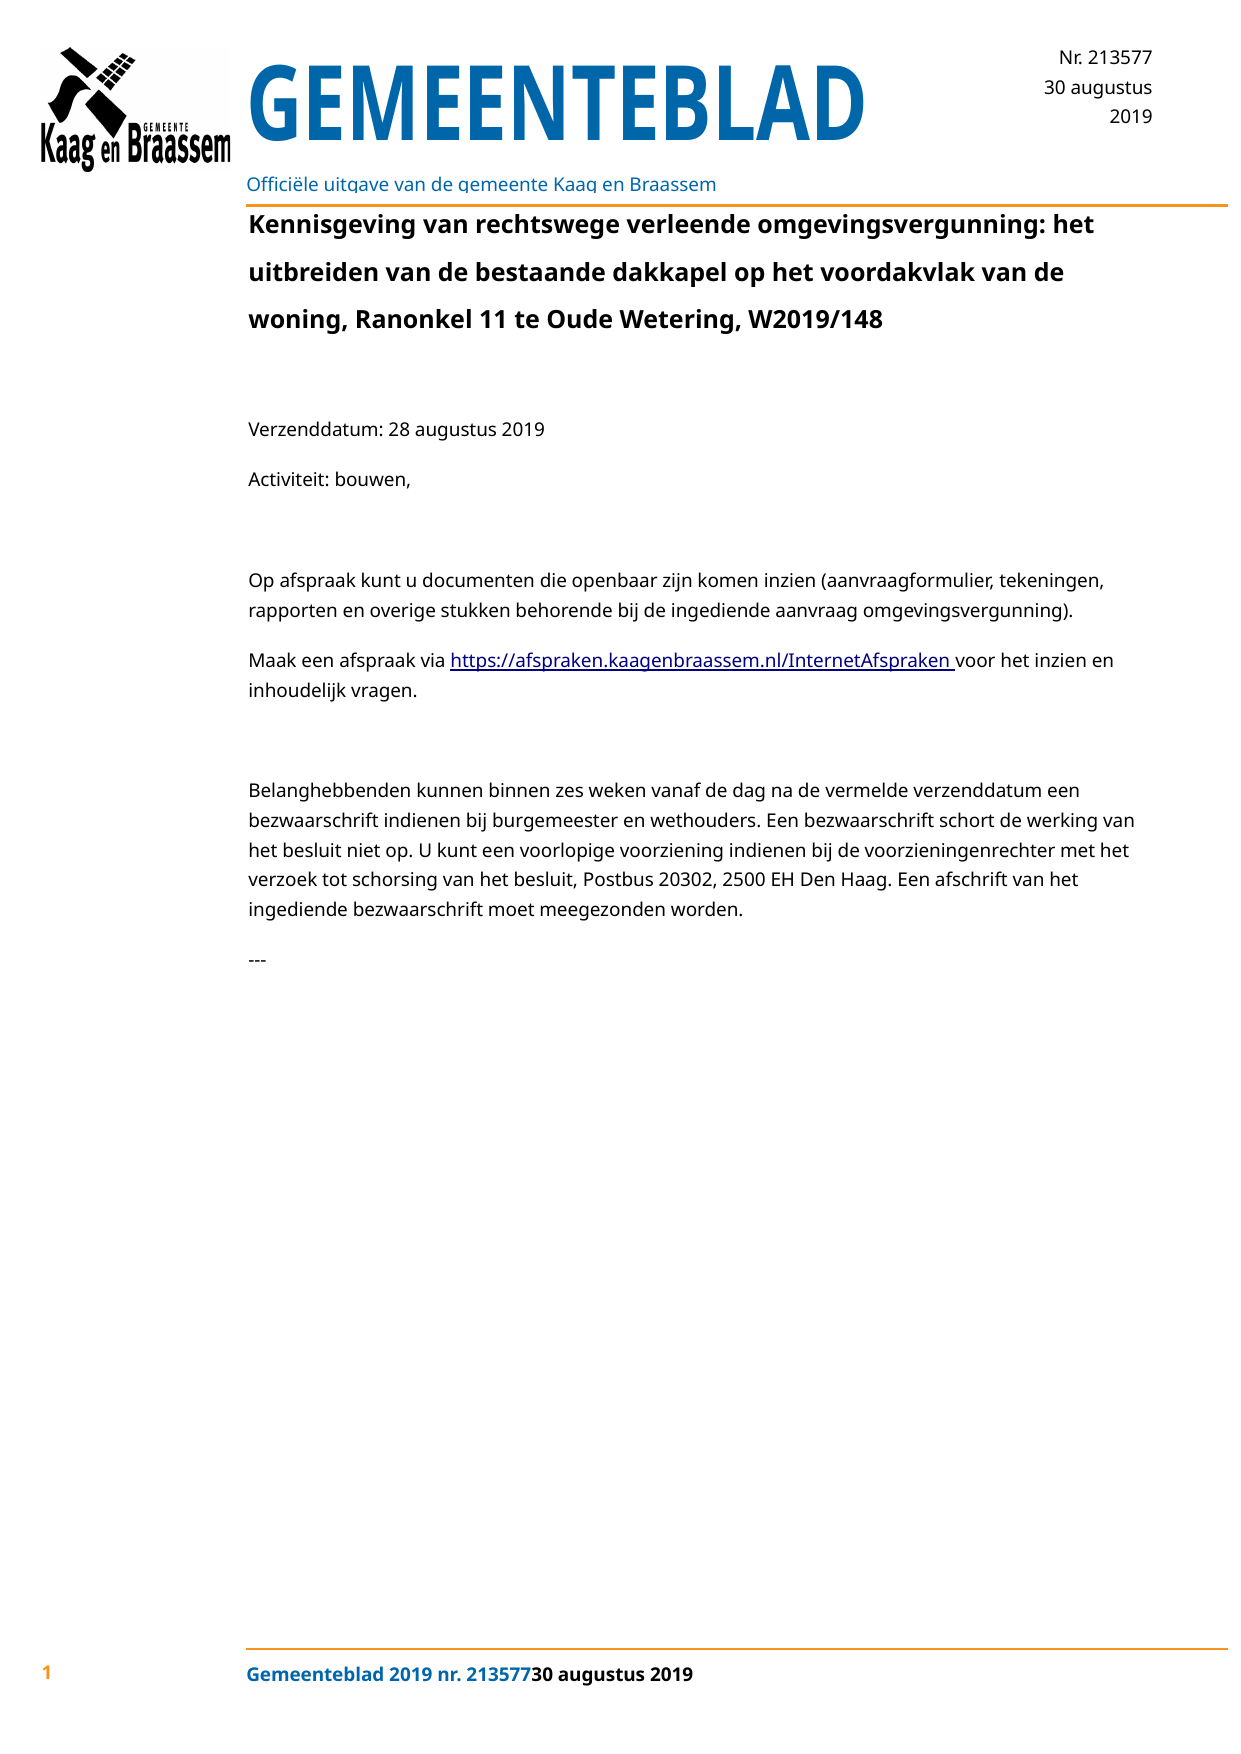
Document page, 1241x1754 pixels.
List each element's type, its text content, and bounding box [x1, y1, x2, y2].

text Kennisgeving van rechtswege verleende omgevingsvergunning: het uitbreiden van de bestaande dakkapel op het voordakvlak van de woning, Ranonkel 11 te Oude Wetering, W2019/148 [248, 207, 1152, 336]
picture [41, 47, 231, 172]
text Verzenddatum: 28 augustus 2019 [248, 416, 1152, 442]
text --- [248, 946, 1152, 972]
text Belanghebbenden kunnen binnen zes weken vanaf de dag na de vermelde verzenddatum een bezwaarschrift indienen bij burgemeester en wethouders. Een bezwaarschrift schort de werking van het besluit niet op. U kunt een voorlopige voorziening indienen bij de voorzieningenrechter met het verzoek tot schorsing van het besluit, Postbus 20302, 2500 EH Den Haag. Een afschrift van het ingediende bezwaarschrift moet meegezonden worden. [248, 778, 1152, 922]
text Activiteit: bouwen, [248, 466, 1152, 492]
text Maak een afspraak via https://afspraken.kaagenbraassem.nl/InternetAfspraken voor het inzien en inhoudelijk vragen. [248, 647, 1152, 702]
text Op afspraak kunt u documenten die openbaar zijn komen inzien (aanvraagformulier, tekeningen, rapporten en overige stukken behorende bij de ingediende aanvraag omgevingsvergunning). [248, 567, 1152, 622]
